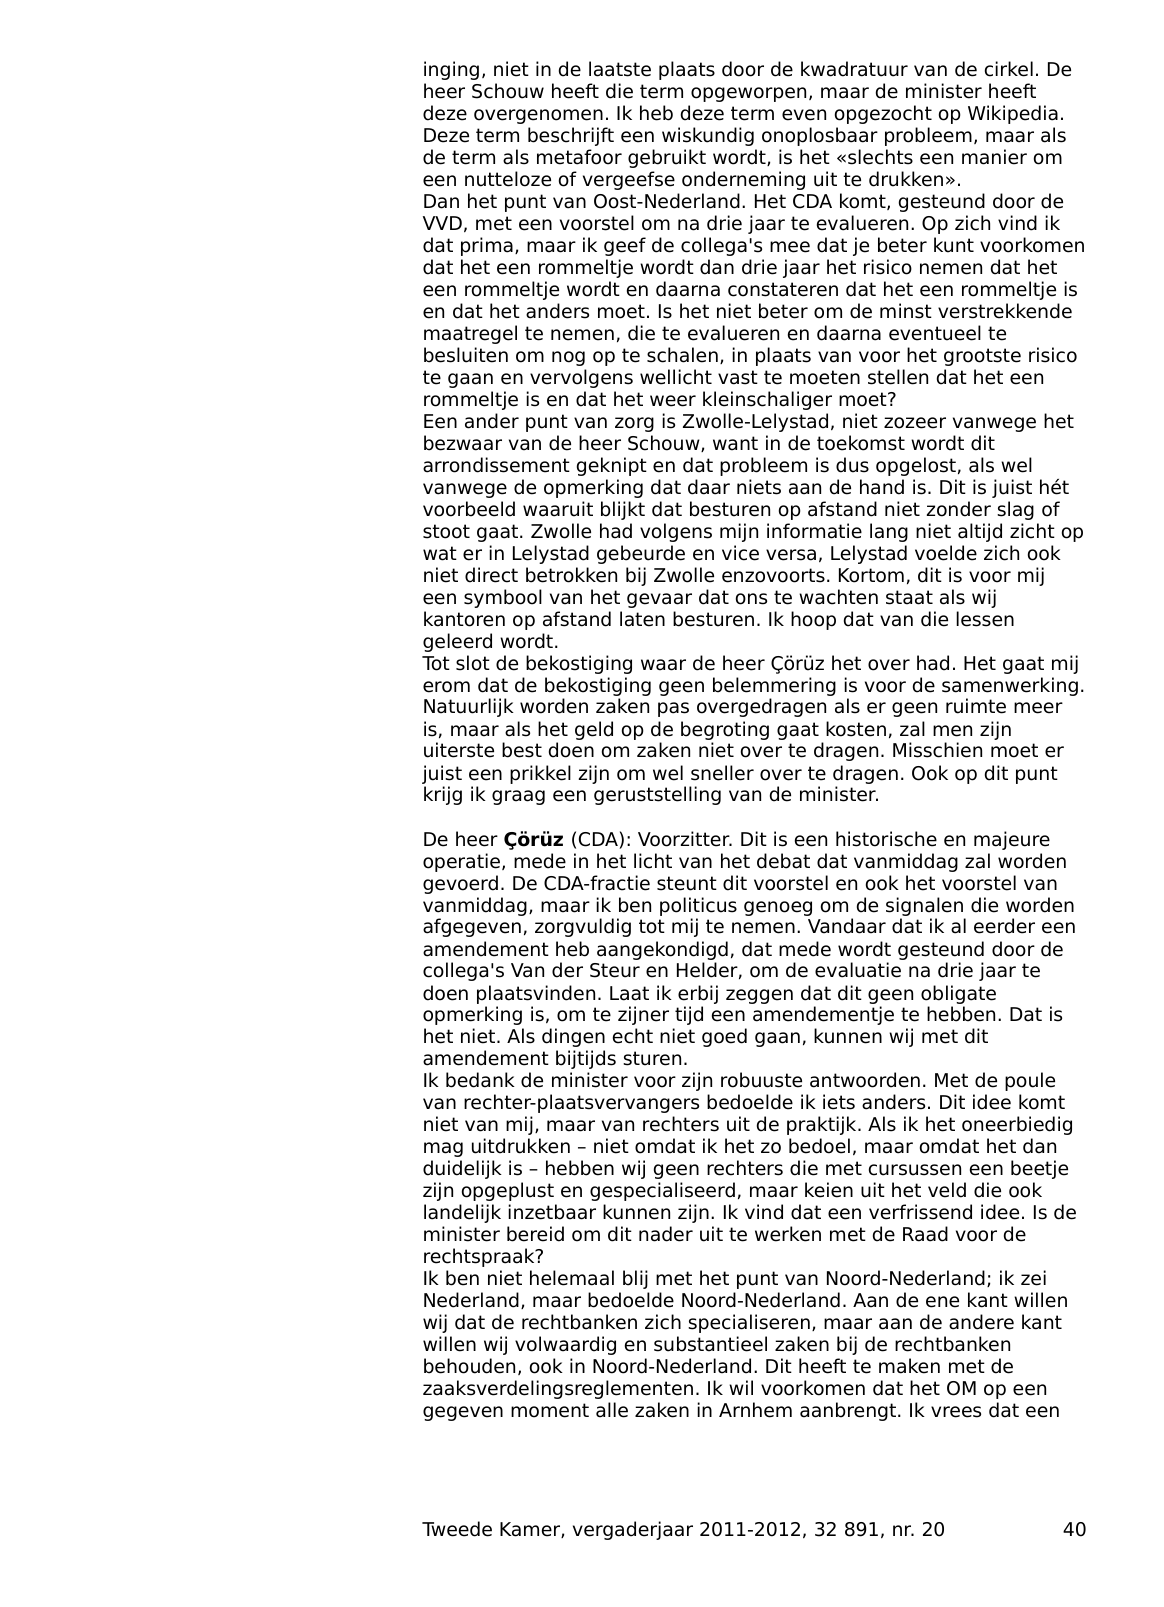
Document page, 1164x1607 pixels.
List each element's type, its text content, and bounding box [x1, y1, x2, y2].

text De heer Çörüz (CDA): Voorzitter. Dit is een historische en majeure operatie, mede in het licht van het debat dat vanmiddag zal worden gevoerd. De CDA-fractie steunt dit voorstel en ook het voorstel van vanmiddag, maar ik ben politicus genoeg om de signalen die worden afgegeven, zorgvuldig tot mij te nemen. Vandaar dat ik al eerder een amendement heb aangekondigd, dat mede wordt gesteund door de collega's Van der Steur en Helder, om de evaluatie na drie jaar te doen plaatsvinden. Laat ik erbij zeggen dat dit geen obligate opmerking is, om te zijner tijd een amendementje te hebben. Dat is het niet. Als dingen echt niet goed gaan, kunnen wij met dit amendement bijtijds sturen. [422, 828, 1087, 1070]
text Een ander punt van zorg is Zwolle-Lelystad, niet zozeer vanwege het bezwaar van de heer Schouw, want in de toekomst wordt dit arrondissement geknipt en dat probleem is dus opgelost, als wel vanwege de opmerking dat daar niets aan de hand is. Dit is juist hét voorbeeld waaruit blijkt dat besturen op afstand niet zonder slag of stoot gaat. Zwolle had volgens mijn informatie lang niet altijd zicht op wat er in Lelystad gebeurde en vice versa, Lelystad voelde zich ook niet direct betrokken bij Zwolle enzovoorts. Kortom, dit is voor mij een symbool van het gevaar dat ons te wachten staat als wij kantoren op afstand laten besturen. Ik hoop dat van die lessen geleerd wordt. [422, 411, 1087, 652]
text Dan het punt van Oost-Nederland. Het CDA komt, gesteund door de VVD, met een voorstel om na drie jaar te evalueren. Op zich vind ik dat prima, maar ik geef de collega's mee dat je beter kunt voorkomen dat het een rommeltje wordt dan drie jaar het risico nemen dat het een rommeltje wordt en daarna constateren dat het een rommeltje is en dat het anders moet. Is het niet beter om de minst verstrekkende maatregel te nemen, die te evalueren en daarna eventueel te besluiten om nog op te schalen, in plaats van voor het grootste risico te gaan en vervolgens wellicht vast te moeten stellen dat het een rommeltje is en dat het weer kleinschaliger moet? [422, 191, 1087, 411]
text Ik ben niet helemaal blij met het punt van Noord-Nederland; ik zei Nederland, maar bedoelde Noord-Nederland. Aan de ene kant willen wij dat de rechtbanken zich specialiseren, maar aan de andere kant willen wij volwaardig en substantieel zaken bij de rechtbanken behouden, ook in Noord-Nederland. Dit heeft te maken met de zaaksverdelingsreglementen. Ik wil voorkomen dat het OM op een gegeven moment alle zaken in Arnhem aanbrengt. Ik vrees dat een [422, 1268, 1087, 1422]
text Tot slot de bekostiging waar de heer Çörüz het over had. Het gaat mij erom dat de bekostiging geen belemmering is voor de samenwerking. Natuurlijk worden zaken pas overgedragen als er geen ruimte meer is, maar als het geld op de begroting gaat kosten, zal men zijn uiterste best doen om zaken niet over te dragen. Misschien moet er juist een prikkel zijn om wel sneller over te dragen. Ook op dit punt krijg ik graag een geruststelling van de minister. [422, 652, 1087, 806]
text Ik bedank de minister voor zijn robuuste antwoorden. Met de poule van rechter-plaatsvervangers bedoelde ik iets anders. Dit idee komt niet van mij, maar van rechters uit de praktijk. Als ik het oneerbiedig mag uitdrukken – niet omdat ik het zo bedoel, maar omdat het dan duidelijk is – hebben wij geen rechters die met cursussen een beetje zijn opgeplust en gespecialiseerd, maar keien uit het veld die ook landelijk inzetbaar kunnen zijn. Ik vind dat een verfrissend idee. Is de minister bereid om dit nader uit te werken met de Raad voor de rechtspraak? [422, 1070, 1087, 1268]
text inging, niet in de laatste plaats door de kwadratuur van de cirkel. De heer Schouw heeft die term opgeworpen, maar de minister heeft deze overgenomen. Ik heb deze term even opgezocht op Wikipedia. Deze term beschrijft een wiskundig onoplosbaar probleem, maar als de term als metafoor gebruikt wordt, is het «slechts een manier om een nutteloze of vergeefse onderneming uit te drukken». [422, 59, 1087, 191]
